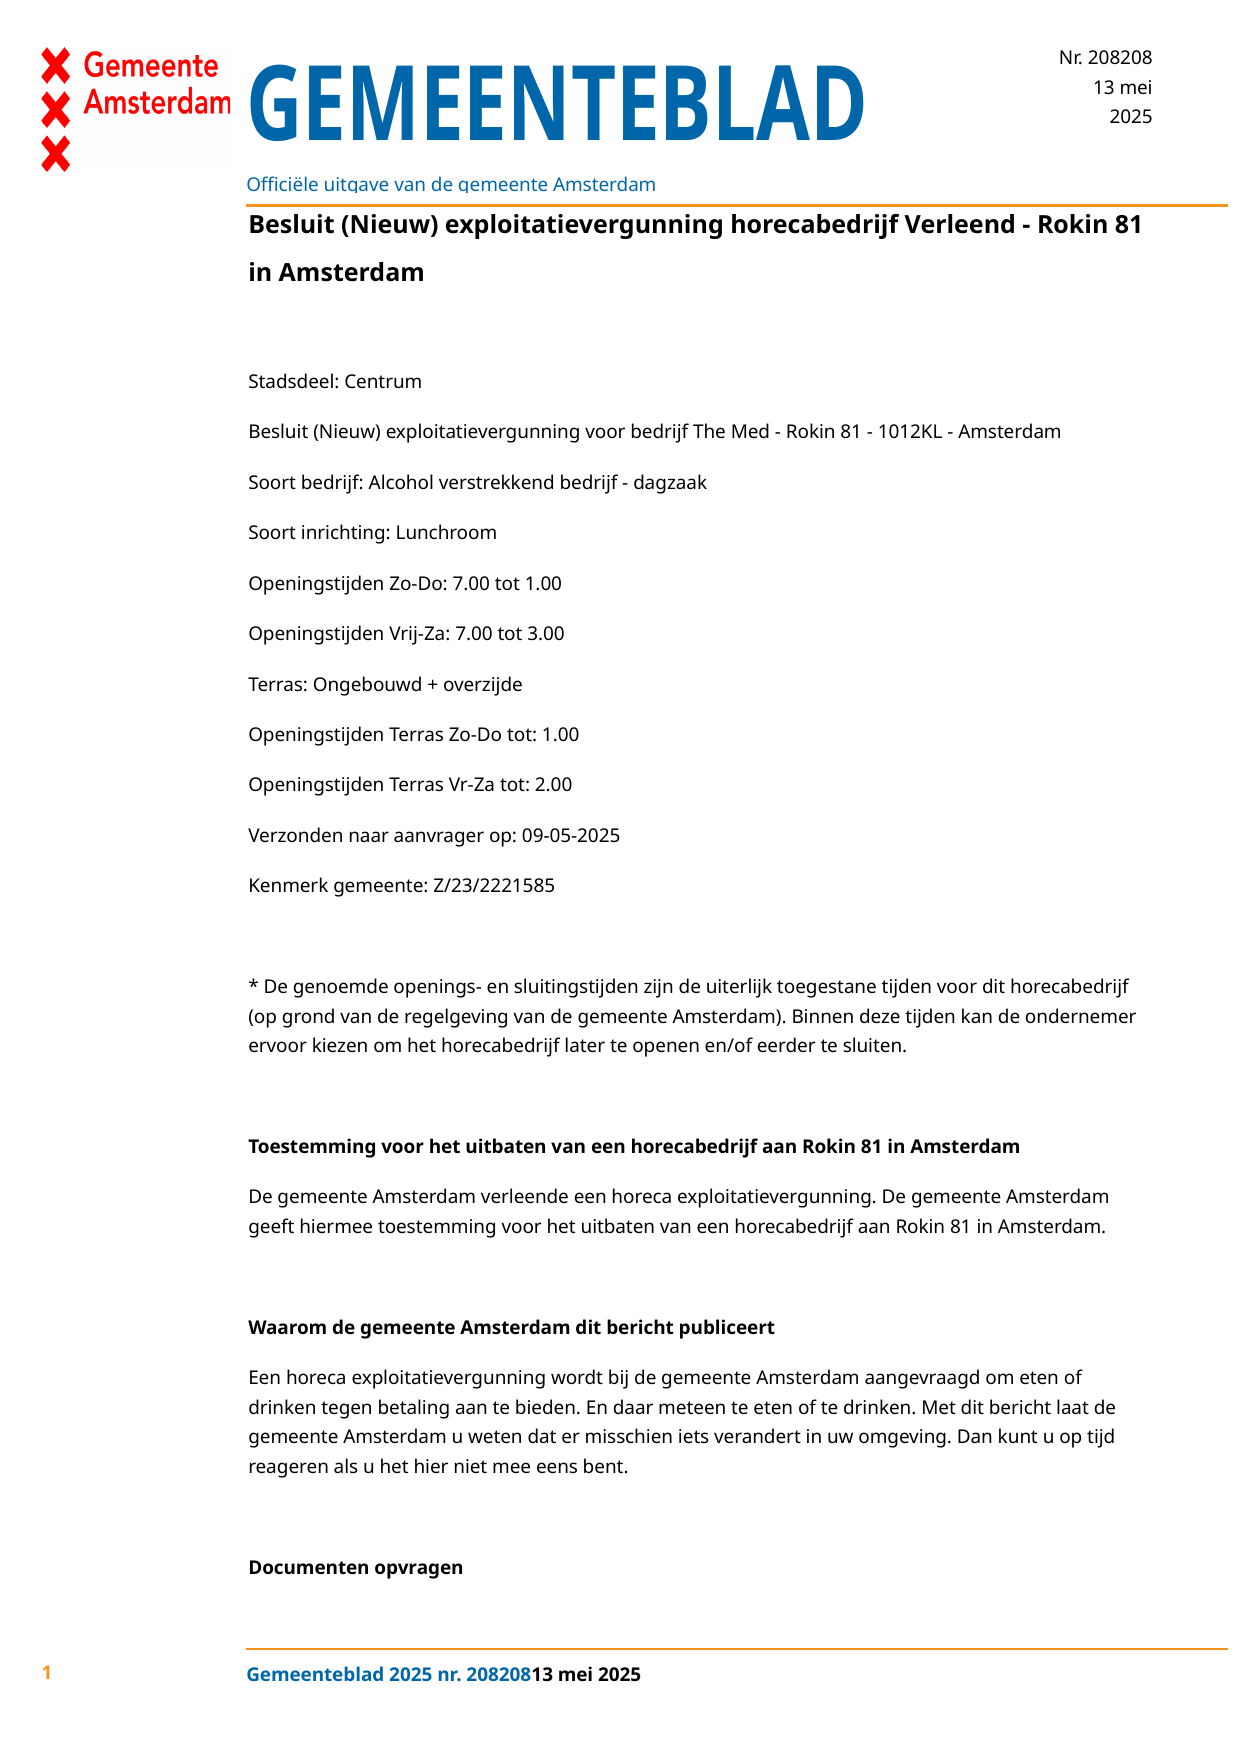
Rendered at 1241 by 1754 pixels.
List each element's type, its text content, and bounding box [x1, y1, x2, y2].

text Toestemming voor het uitbaten van een horecabedrijf aan Rokin 81 in Amsterdam [248, 1133, 1152, 1159]
text Soort inrichting: Lunchroom [248, 519, 1152, 545]
text Verzonden naar aanvrager op: 09-05-2025 [248, 822, 1152, 848]
picture [41, 47, 231, 172]
text Openingstijden Zo-Do: 7.00 tot 1.00 [248, 570, 1152, 596]
text Kenmerk gemeente: Z/23/2221585 [248, 872, 1152, 898]
text Terras: Ongebouwd + overzijde [248, 671, 1152, 697]
text Een horeca exploitatievergunning wordt bij de gemeente Amsterdam aangevraagd om eten of drinken tegen betaling aan te bieden. En daar meteen te eten of te drinken. Met dit bericht laat de gemeente Amsterdam u weten dat er misschien iets verandert in uw omgeving. Dan kunt u op tijd reageren als u het hier niet mee eens bent. [248, 1364, 1152, 1479]
text De gemeente Amsterdam verleende een horeca exploitatievergunning. De gemeente Amsterdam geeft hiermee toestemming voor het uitbaten van een horecabedrijf aan Rokin 81 in Amsterdam. [248, 1184, 1152, 1239]
text Openingstijden Terras Vr-Za tot: 2.00 [248, 772, 1152, 797]
text Openingstijden Vrij-Za: 7.00 tot 3.00 [248, 620, 1152, 646]
text Besluit (Nieuw) exploitatievergunning voor bedrijf The Med - Rokin 81 - 1012KL - Amsterdam [248, 419, 1152, 444]
text * De genoemde openings- en sluitingstijden zijn de uiterlijk toegestane tijden voor dit horecabedrijf (op grond van de regelgeving van de gemeente Amsterdam). Binnen deze tijden kan de ondernemer ervoor kiezen om het horecabedrijf later te openen en/of eerder te sluiten. [248, 973, 1152, 1058]
text Waarom de gemeente Amsterdam dit bericht publiceert [248, 1314, 1152, 1340]
text Soort bedrijf: Alcohol verstrekkend bedrijf - dagzaak [248, 469, 1152, 495]
text Besluit (Nieuw) exploitatievergunning horecabedrijf Verleend - Rokin 81 in Amsterdam [248, 207, 1152, 288]
text Documenten opvragen [248, 1554, 1152, 1580]
text Stadsdeel: Centrum [248, 368, 1152, 394]
text Openingstijden Terras Zo-Do tot: 1.00 [248, 721, 1152, 747]
